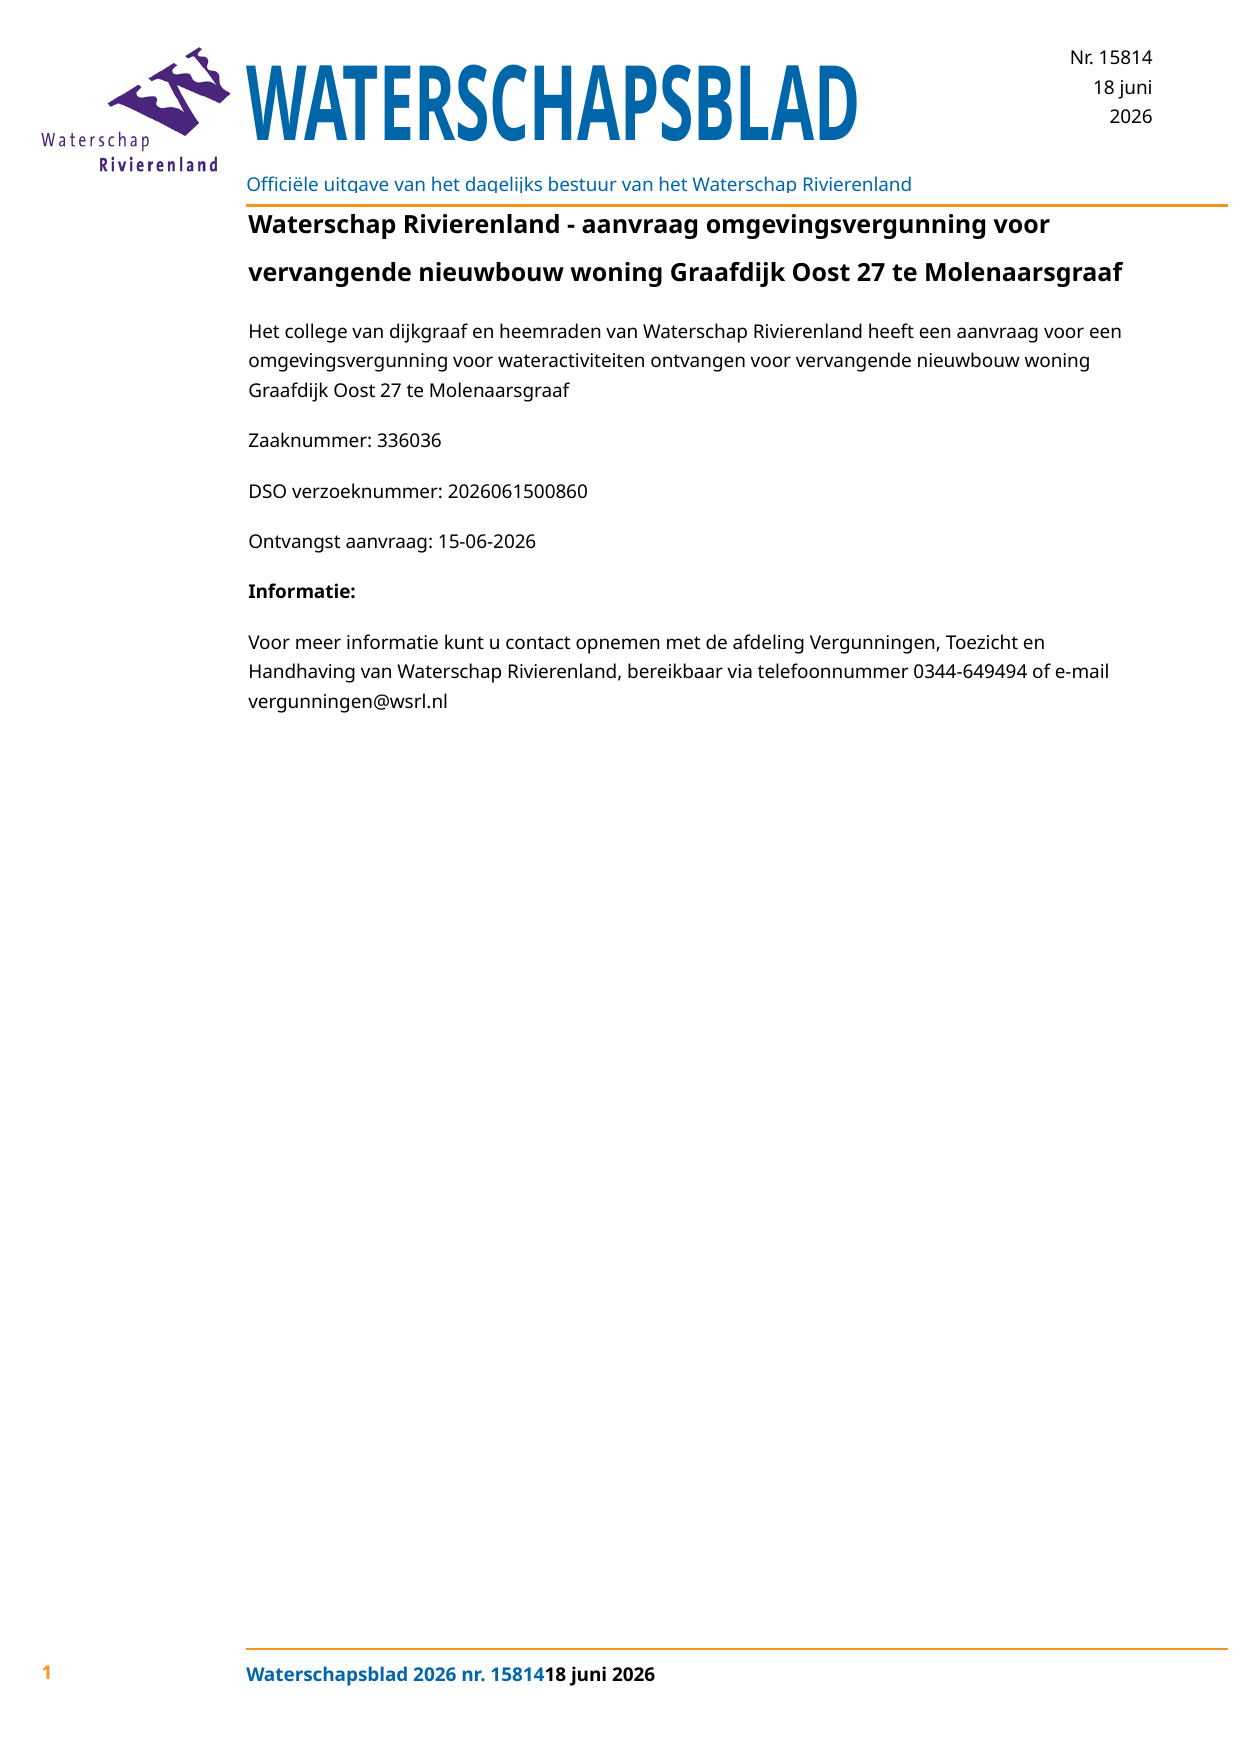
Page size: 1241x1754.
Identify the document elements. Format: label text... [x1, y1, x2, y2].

text Waterschap Rivierenland - aanvraag omgevingsvergunning voor vervangende nieuwbouw woning Graafdijk Oost 27 te Molenaarsgraaf [248, 207, 1152, 288]
text Het college van dijkgraaf en heemraden van Waterschap Rivierenland heeft een aanvraag voor een omgevingsvergunning voor wateractiviteiten ontvangen voor vervangende nieuwbouw woning Graafdijk Oost 27 te Molenaarsgraaf [248, 318, 1152, 403]
text Informatie: [248, 579, 1152, 604]
text Voor meer informatie kunt u contact opnemen met de afdeling Vergunningen, Toezicht en Handhaving van Waterschap Rivierenland, bereikbaar via telefoonnummer 0344-649494 of e-mail vergunningen@wsrl.nl [248, 629, 1152, 714]
text Zaaknummer: 336036 [248, 427, 1152, 453]
picture [41, 47, 231, 172]
text Ontvangst aanvraag: 15-06-2026 [248, 528, 1152, 554]
text DSO verzoeknummer: 2026061500860 [248, 478, 1152, 504]
